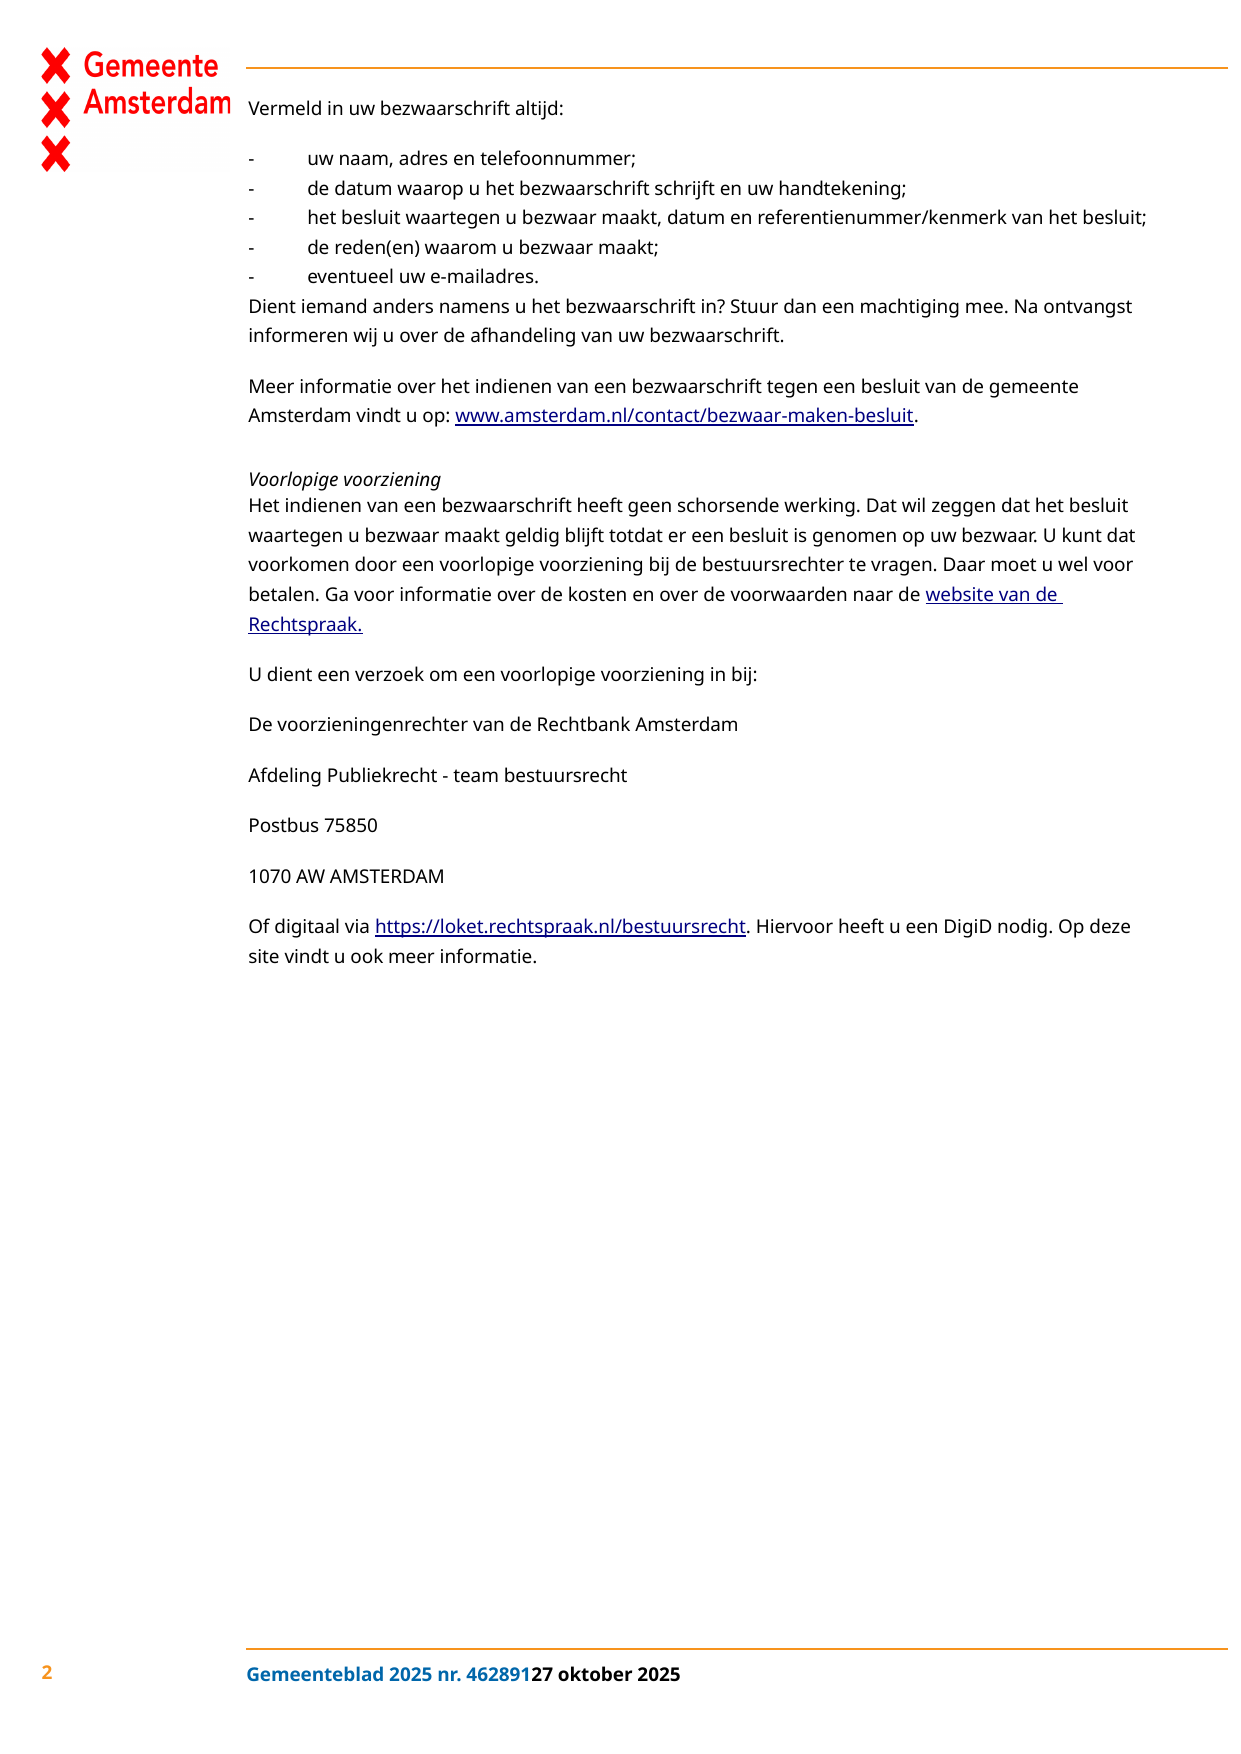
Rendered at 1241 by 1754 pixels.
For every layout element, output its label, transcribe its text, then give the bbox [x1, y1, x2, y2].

text De voorzieningenrechter van de Rechtbank Amsterdam [248, 712, 1152, 737]
list eventueel uw e-mailadres. [248, 263, 1152, 289]
text Dient iemand anders namens u het bezwaarschrift in? Stuur dan een machtiging mee. Na ontvangst informeren wij u over de afhandeling van uw bezwaarschrift. [248, 293, 1152, 348]
text Postbus 75850 [248, 812, 1152, 838]
list uw naam, adres en telefoonnummer; [248, 145, 1152, 171]
text Voorlopige voorziening [248, 467, 1152, 492]
text Afdeling Publiekrecht - team bestuursrecht [248, 762, 1152, 788]
text Of digitaal via https://loket.rechtspraak.nl/bestuursrecht. Hiervoor heeft u een DigiD nodig. Op deze site vindt u ook meer informatie. [248, 913, 1152, 968]
list de reden(en) waarom u bezwaar maakt; [248, 234, 1152, 260]
text U dient een verzoek om een voorlopige voorziening in bij: [248, 661, 1152, 687]
text 1070 AW AMSTERDAM [248, 863, 1152, 888]
picture [41, 47, 231, 172]
text Meer informatie over het indienen van een bezwaarschrift tegen een besluit van de gemeente Amsterdam vindt u op: www.amsterdam.nl/contact/bezwaar-maken-besluit. [248, 373, 1152, 428]
text Het indienen van een bezwaarschrift heeft geen schorsende werking. Dat wil zeggen dat het besluit waartegen u bezwaar maakt geldig blijft totdat er een besluit is genomen op uw bezwaar. U kunt dat voorkomen door een voorlopige voorziening bij de bestuursrechter te vragen. Daar moet u wel voor betalen. Ga voor informatie over de kosten en over de voorwaarden naar de website van de Rechtspraak. [248, 492, 1152, 636]
list de datum waarop u het bezwaarschrift schrijft en uw handtekening; [248, 175, 1152, 201]
text Vermeld in uw bezwaarschrift altijd: [248, 95, 1152, 121]
list het besluit waartegen u bezwaar maakt, datum en referentienummer/kenmerk van het besluit; [248, 204, 1152, 230]
